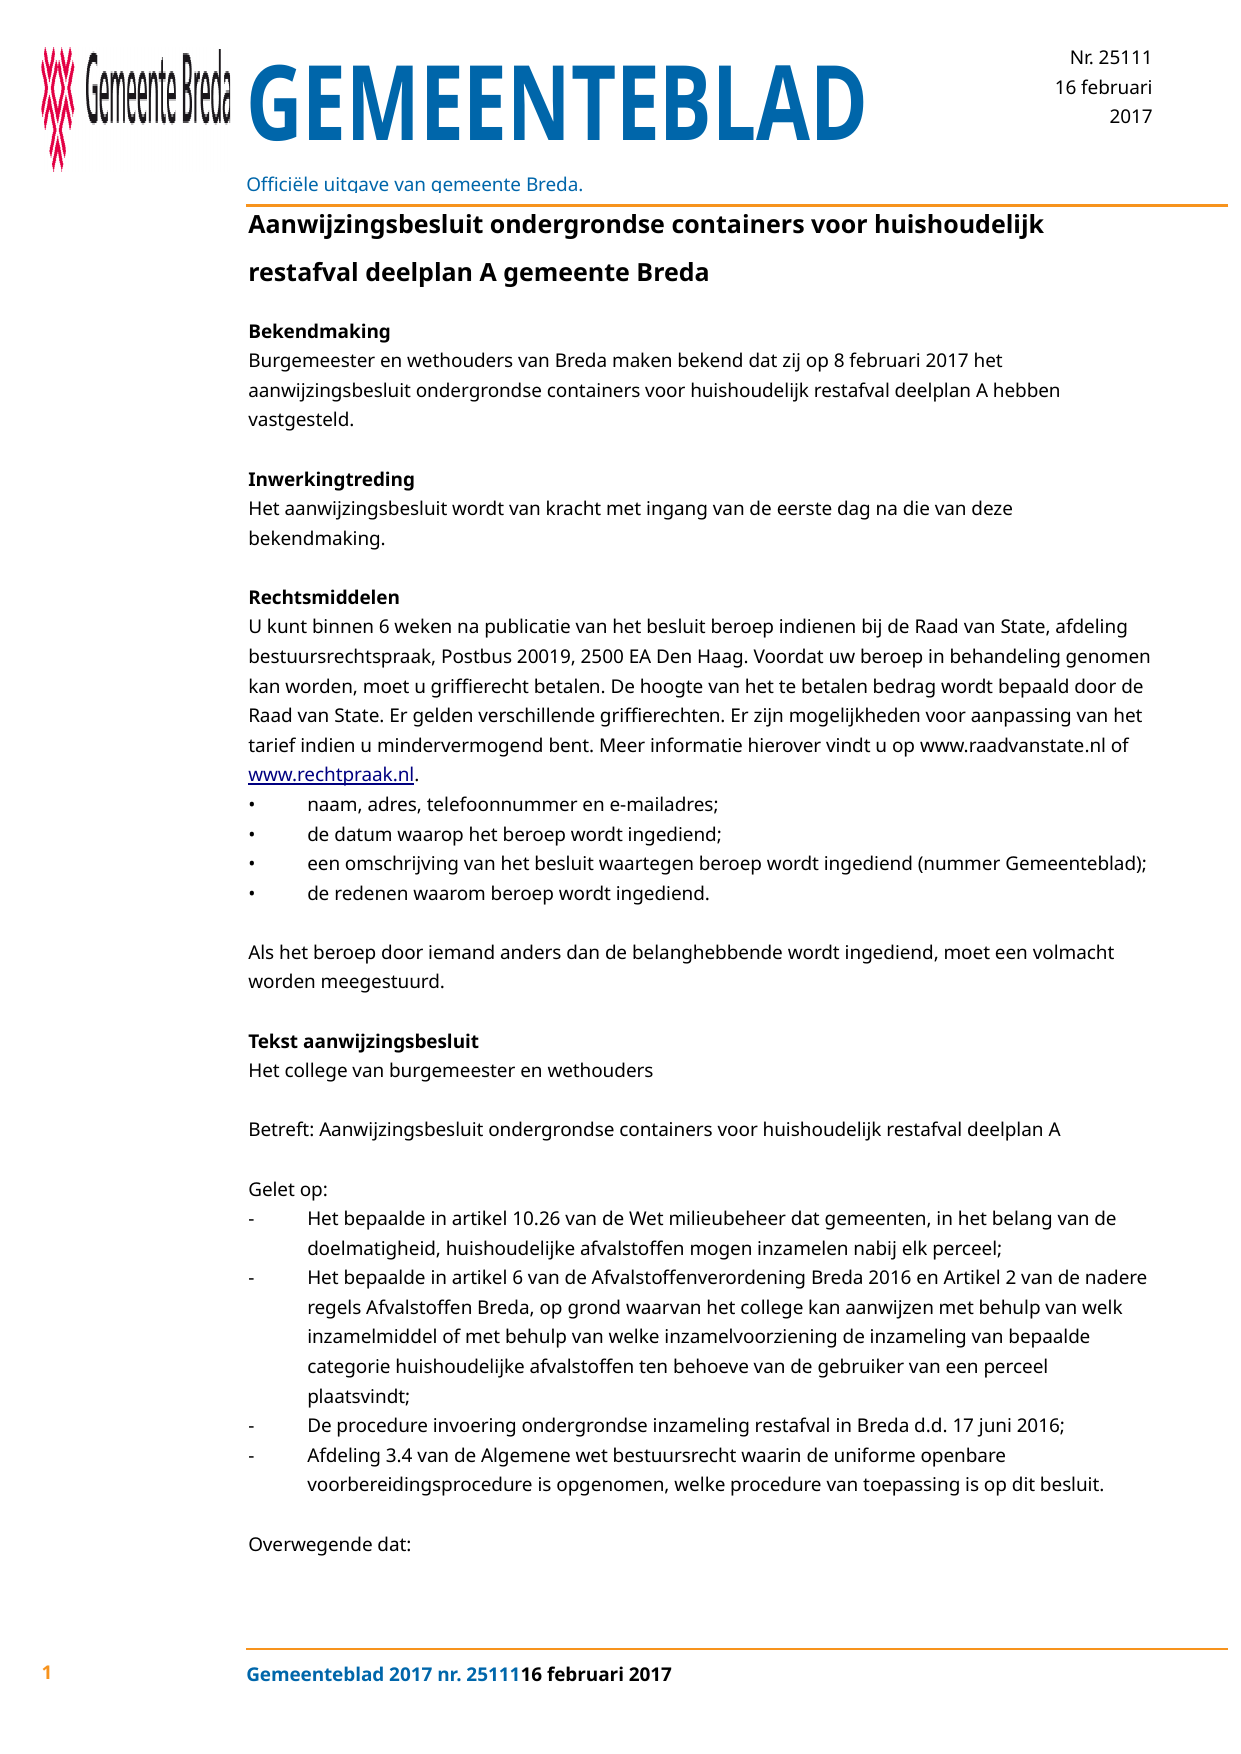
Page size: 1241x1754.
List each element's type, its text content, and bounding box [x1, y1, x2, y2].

list Afdeling 3.4 van de Algemene wet bestuursrecht waarin de uniforme openbare voorbereidingsprocedure is opgenomen, welke procedure van toepassing is op dit besluit. [248, 1442, 1152, 1497]
list de datum waarop het beroep wordt ingediend; [248, 821, 1152, 847]
text Betreft: Aanwijzingsbesluit ondergrondse containers voor huishoudelijk restafval deelplan A [248, 1117, 1152, 1142]
text Inwerkingtreding [248, 466, 1152, 492]
text Burgemeester en wethouders van Breda maken bekend dat zij op 8 februari 2017 het aanwijzingsbesluit ondergrondse containers voor huishoudelijk restafval deelplan A hebben vastgesteld. [248, 347, 1152, 432]
list naam, adres, telefoonnummer en e-mailadres; [248, 791, 1152, 817]
text Overwegende dat: [248, 1531, 1152, 1557]
picture [41, 47, 231, 172]
list Het bepaalde in artikel 10.26 van de Wet milieubeheer dat gemeenten, in het belang van de doelmatigheid, huishoudelijke afvalstoffen mogen inzamelen nabij elk perceel; [248, 1205, 1152, 1261]
text Als het beroep door iemand anders dan de belanghebbende wordt ingediend, moet een volmacht worden meegestuurd. [248, 939, 1152, 994]
text Gelet op: [248, 1176, 1152, 1202]
text Rechtsmiddelen [248, 584, 1152, 610]
list een omschrijving van het besluit waartegen beroep wordt ingediend (nummer Gemeenteblad); [248, 850, 1152, 876]
text U kunt binnen 6 weken na publicatie van het besluit beroep indienen bij de Raad van State, afdeling bestuursrechtspraak, Postbus 20019, 2500 EA Den Haag. Voordat uw beroep in behandeling genomen kan worden, moet u griffierecht betalen. De hoogte van het te betalen bedrag wordt bepaald door de Raad van State. Er gelden verschillende griffierechten. Er zijn mogelijkheden voor aanpassing van het tarief indien u mindervermogend bent. Meer informatie hierover vindt u op www.raadvanstate.nl of www.rechtpraak.nl. [248, 614, 1152, 787]
list de redenen waarom beroep wordt ingediend. [248, 880, 1152, 906]
text Tekst aanwijzingsbesluit [248, 1028, 1152, 1054]
text Het aanwijzingsbesluit wordt van kracht met ingang van de eerste dag na die van deze bekendmaking. [248, 495, 1152, 551]
list Het bepaalde in artikel 6 van de Afvalstoffenverordening Breda 2016 en Artikel 2 van de nadere regels Afvalstoffen Breda, op grond waarvan het college kan aanwijzen met behulp van welk inzamelmiddel of met behulp van welke inzamelvoorziening de inzameling van bepaalde categorie huishoudelijke afvalstoffen ten behoeve van de gebruiker van een perceel plaatsvindt; [248, 1264, 1152, 1409]
text Het college van burgemeester en wethouders [248, 1057, 1152, 1083]
text Bekendmaking [248, 318, 1152, 344]
list De procedure invoering ondergrondse inzameling restafval in Breda d.d. 17 juni 2016; [248, 1412, 1152, 1438]
text Aanwijzingsbesluit ondergrondse containers voor huishoudelijk restafval deelplan A gemeente Breda [248, 207, 1152, 288]
